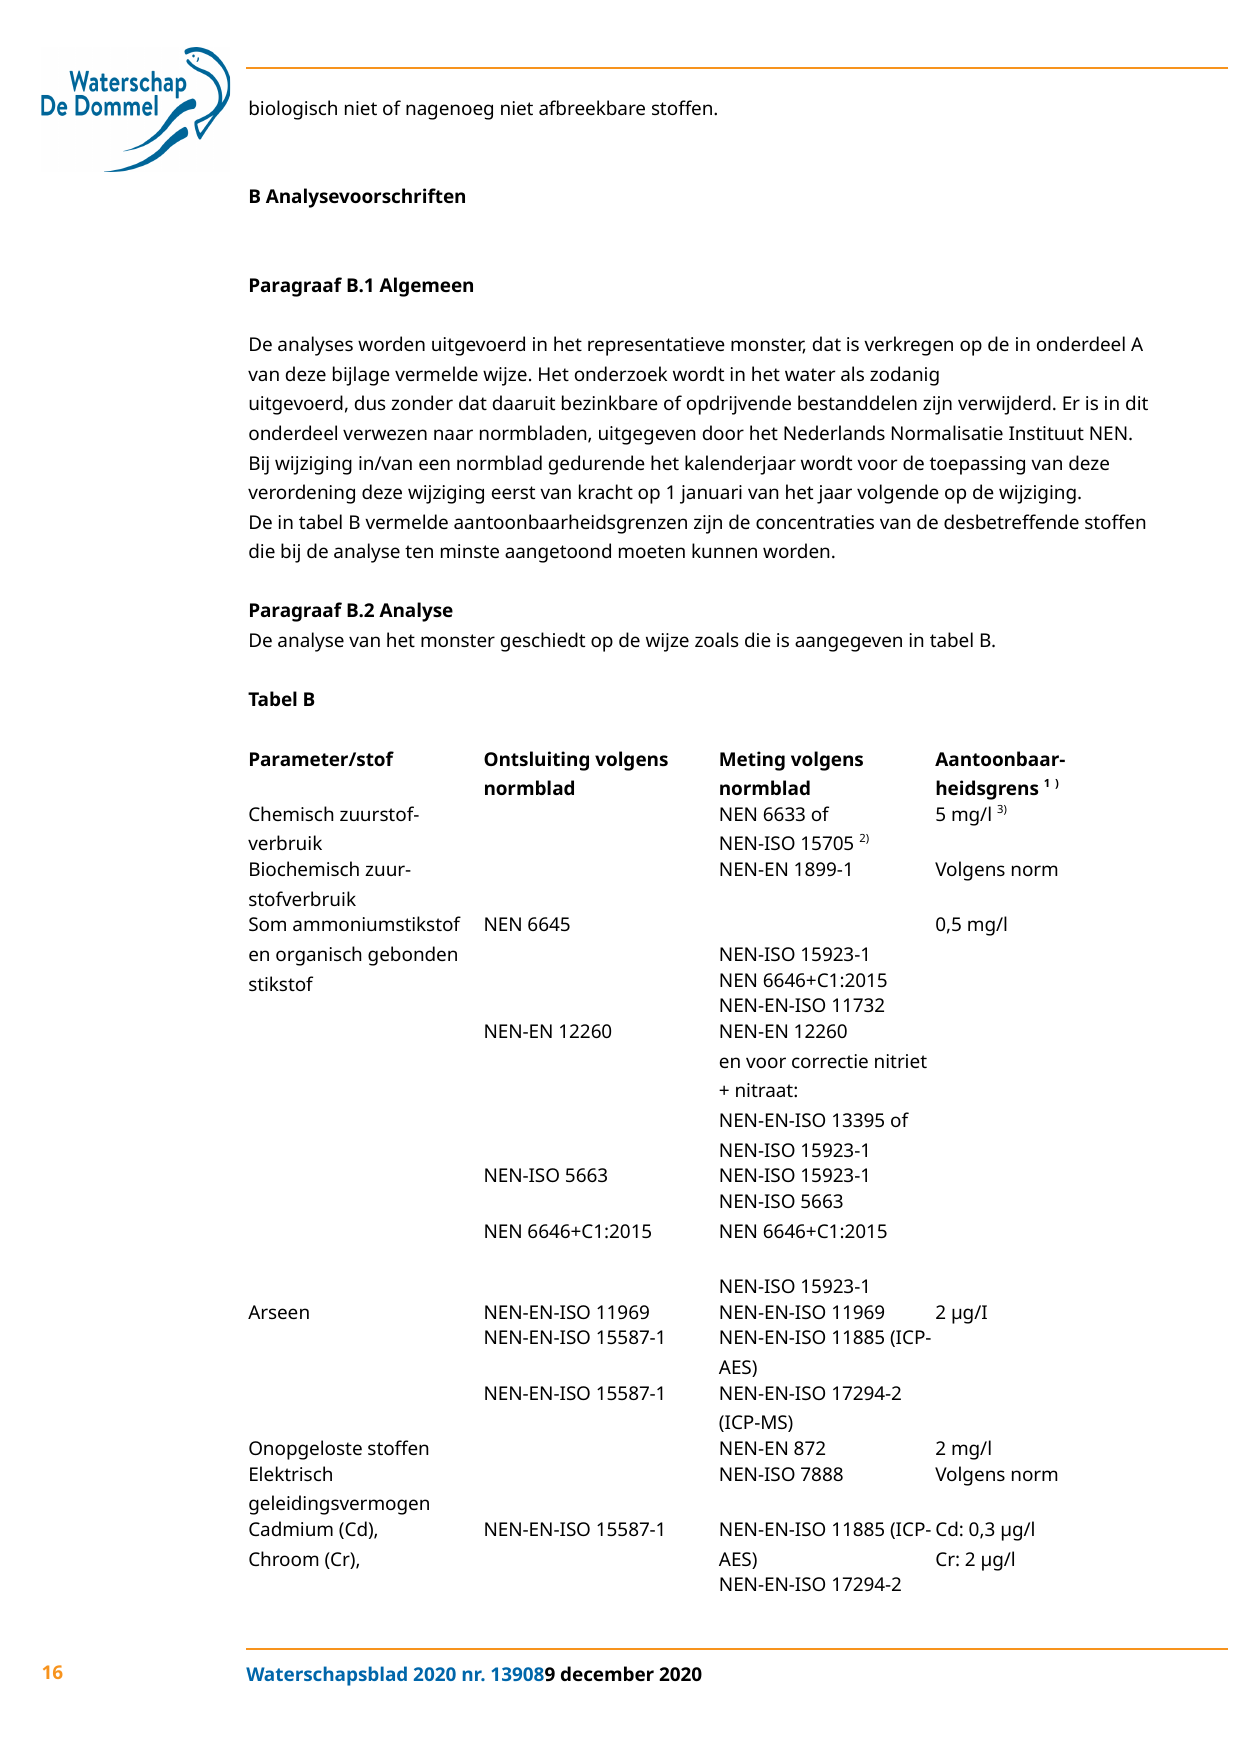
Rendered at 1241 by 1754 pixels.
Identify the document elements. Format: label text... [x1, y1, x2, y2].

table_cell NEN-EN-ISO 11969 [483, 1299, 719, 1324]
table_cell Cd: 0,3 µg/l Cr: 2 µg/l [935, 1516, 1152, 1597]
table_cell NEN-EN 1899-1 [719, 856, 935, 912]
table_cell NEN 6633 of NEN-ISO 15705 2) [719, 801, 935, 856]
picture [204, 47, 231, 76]
table_cell Chemisch zuurstof- verbruik [248, 801, 483, 856]
table_cell NEN 6646+C1:2015 [719, 967, 935, 993]
table_cell NEN-ISO 15923-1 [719, 1163, 935, 1188]
table_header Aantoonbaar- heidsgrens 1 ) [935, 746, 1152, 801]
table_cell NEN-EN-ISO 17294-2 (ICP-MS) [719, 1380, 935, 1435]
picture [41, 47, 231, 172]
table_cell Elektrisch geleidingsvermogen [248, 1461, 483, 1516]
table_cell NEN-ISO 15923-1 [719, 1244, 935, 1299]
table_cell [483, 856, 719, 912]
table_cell NEN-EN-ISO 15587-1 [483, 1516, 719, 1597]
table_cell NEN-EN-ISO 11732 [719, 993, 935, 1018]
text De in tabel B vermelde aantoonbaarheidsgrenzen zijn de concentraties van de desbetreffende stoffen die bij de analyse ten minste aangetoond moeten kunnen worden. [248, 509, 1152, 564]
table_cell NEN-EN-ISO 11885 (ICP-AES) [719, 1516, 935, 1572]
text De analyse van het monster geschiedt op de wijze zoals die is aangegeven in tabel B. [248, 627, 1152, 653]
table_cell NEN-ISO 5663 [483, 1163, 719, 1218]
table_header Ontsluiting volgens normblad [483, 746, 719, 801]
table_header Parameter/stof [248, 746, 483, 801]
text biologisch niet of nagenoeg niet afbreekbare stoffen. [248, 95, 1152, 121]
table_cell [483, 1435, 719, 1461]
table_cell [483, 1461, 719, 1516]
table_cell 5 mg/l 3) [935, 801, 1152, 856]
text uitgevoerd, dus zonder dat daaruit bezinkbare of opdrijvende bestanddelen zijn verwijderd. Er is in dit onderdeel verwezen naar normbladen, uitgegeven door het Nederlands Normalisatie Instituut NEN. Bij wijziging in/van een normblad gedurende het kalenderjaar wordt voor de toepassing van deze verordening deze wijziging eerst van kracht op 1 januari van het jaar volgende op de wijziging. [248, 391, 1152, 505]
table_header Meting volgens normblad [719, 746, 935, 801]
table_cell 2 mg/l [935, 1435, 1152, 1461]
picture [198, 118, 210, 131]
text Paragraaf B.2 Analyse [248, 598, 1152, 623]
table_cell Volgens norm [935, 1461, 1152, 1516]
table_cell Onopgeloste stoffen [248, 1435, 483, 1461]
table_cell NEN-ISO 15923-1 [719, 912, 935, 967]
table_cell NEN-EN 872 [719, 1435, 935, 1461]
table_cell [483, 801, 719, 856]
table_cell NEN-ISO 7888 [719, 1461, 935, 1516]
table_cell NEN-ISO 5663 [719, 1188, 935, 1218]
text Tabel B [248, 686, 1152, 712]
table_cell 0,5 mg/l [935, 912, 1152, 1299]
table_cell NEN-EN-ISO 17294-2 [719, 1572, 935, 1597]
table_cell Arseen [248, 1299, 483, 1435]
table_cell NEN 6645 [483, 912, 719, 1018]
text De analyses worden uitgevoerd in het representatieve monster, dat is verkregen op de in onderdeel A van deze bijlage vermelde wijze. Het onderzoek wordt in het water als zodanig [248, 331, 1152, 387]
table_cell Cadmium (Cd), Chroom (Cr), [248, 1516, 483, 1597]
text Paragraaf B.1 Algemeen [248, 272, 1152, 298]
table_cell Som ammoniumstikstof en organisch gebonden stikstof [248, 912, 483, 1299]
table_cell NEN-EN 12260 en voor correctie nitriet + nitraat: NEN-EN-ISO 13395 of NEN-ISO 15923-1 [719, 1019, 935, 1162]
table_cell 2 µg/I [935, 1299, 1152, 1435]
table_cell NEN-EN-ISO 11969 [719, 1299, 935, 1324]
table_cell NEN 6646+C1:2015 [483, 1218, 719, 1299]
table_cell NEN-EN-ISO 15587-1 [483, 1380, 719, 1435]
table_cell Biochemisch zuur- stofverbruik [248, 856, 483, 912]
table_cell Volgens norm [935, 856, 1152, 912]
picture [45, 99, 51, 111]
table_cell NEN-EN-ISO 11885 (ICP-AES) [719, 1325, 935, 1380]
table_cell NEN-EN 12260 [483, 1019, 719, 1162]
table_cell NEN-EN-ISO 15587-1 [483, 1325, 719, 1380]
table_cell NEN 6646+C1:2015 [719, 1218, 935, 1243]
text B Analysevoorschriften [248, 183, 1152, 209]
